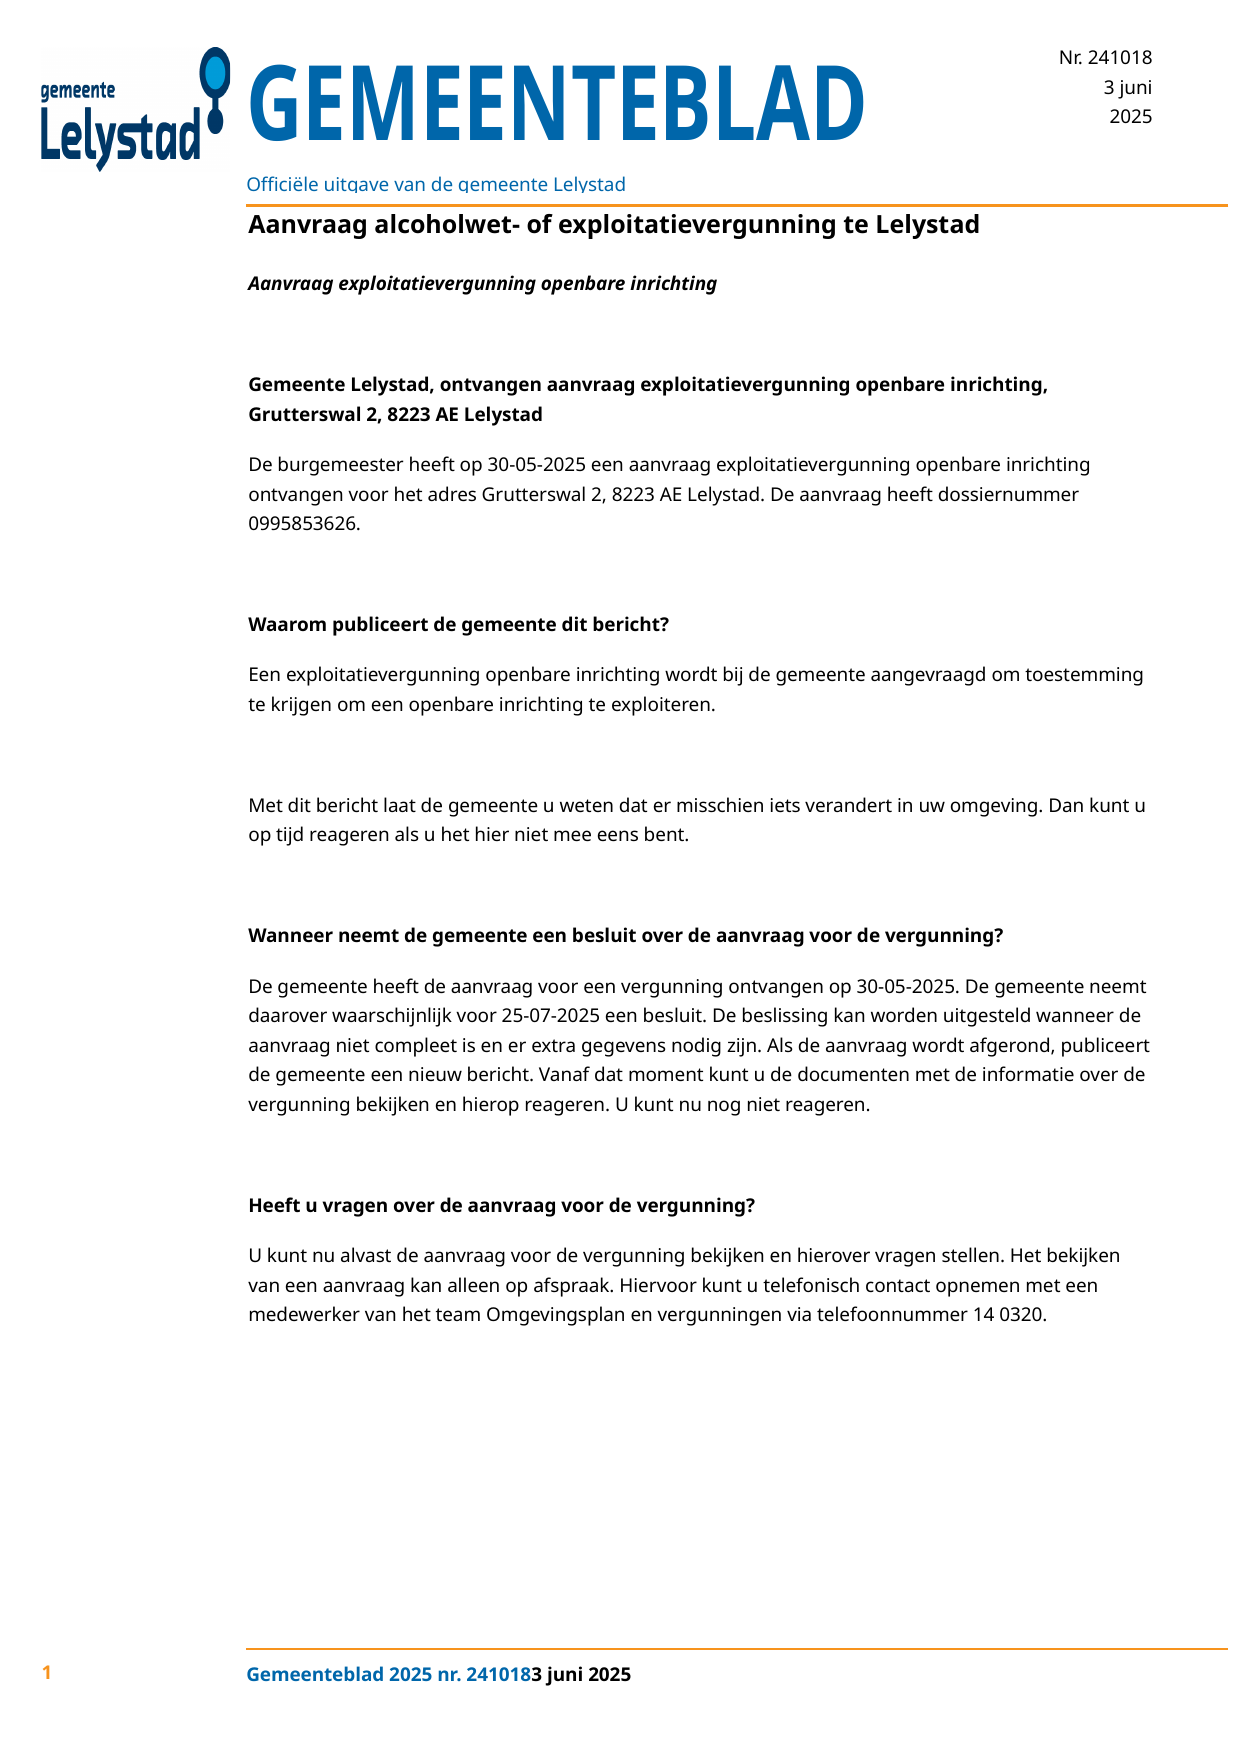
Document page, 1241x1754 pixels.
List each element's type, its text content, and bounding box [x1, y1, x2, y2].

text Heeft u vragen over de aanvraag voor de vergunning? [248, 1192, 1152, 1218]
text Waarom publiceert de gemeente dit bericht? [248, 611, 1152, 637]
text Gemeente Lelystad, ontvangen aanvraag exploitatievergunning openbare inrichting, Grutterswal 2, 8223 AE Lelystad [248, 371, 1152, 426]
text Aanvraag exploitatievergunning openbare inrichting [248, 270, 1152, 296]
text U kunt nu alvast de aanvraag voor de vergunning bekijken en hierover vragen stellen. Het bekijken van een aanvraag kan alleen op afspraak. Hiervoor kunt u telefonisch contact opnemen met een medewerker van het team Omgevingsplan en vergunningen via telefoonnummer 14 0320. [248, 1242, 1152, 1327]
text Een exploitatievergunning openbare inrichting wordt bij de gemeente aangevraagd om toestemming te krijgen om een openbare inrichting te exploiteren. [248, 662, 1152, 717]
picture [41, 47, 231, 172]
text De burgemeester heeft op 30-05-2025 een aanvraag exploitatievergunning openbare inrichting ontvangen voor het adres Grutterswal 2, 8223 AE Lelystad. De aanvraag heeft dossiernummer 0995853626. [248, 451, 1152, 536]
text Aanvraag alcoholwet- of exploitatievergunning te Lelystad [248, 207, 1152, 241]
text Met dit bericht laat de gemeente u weten dat er misschien iets verandert in uw omgeving. Dan kunt u op tijd reageren als u het hier niet mee eens bent. [248, 792, 1152, 847]
text De gemeente heeft de aanvraag voor een vergunning ontvangen op 30-05-2025. De gemeente neemt daarover waarschijnlijk voor 25-07-2025 een besluit. De beslissing kan worden uitgesteld wanneer de aanvraag niet compleet is en er extra gegevens nodig zijn. Als de aanvraag wordt afgerond, publiceert de gemeente een nieuw bericht. Vanaf dat moment kunt u de documenten met de informatie over de vergunning bekijken en hierop reageren. U kunt nu nog niet reageren. [248, 973, 1152, 1117]
text Wanneer neemt de gemeente een besluit over de aanvraag voor de vergunning? [248, 922, 1152, 948]
